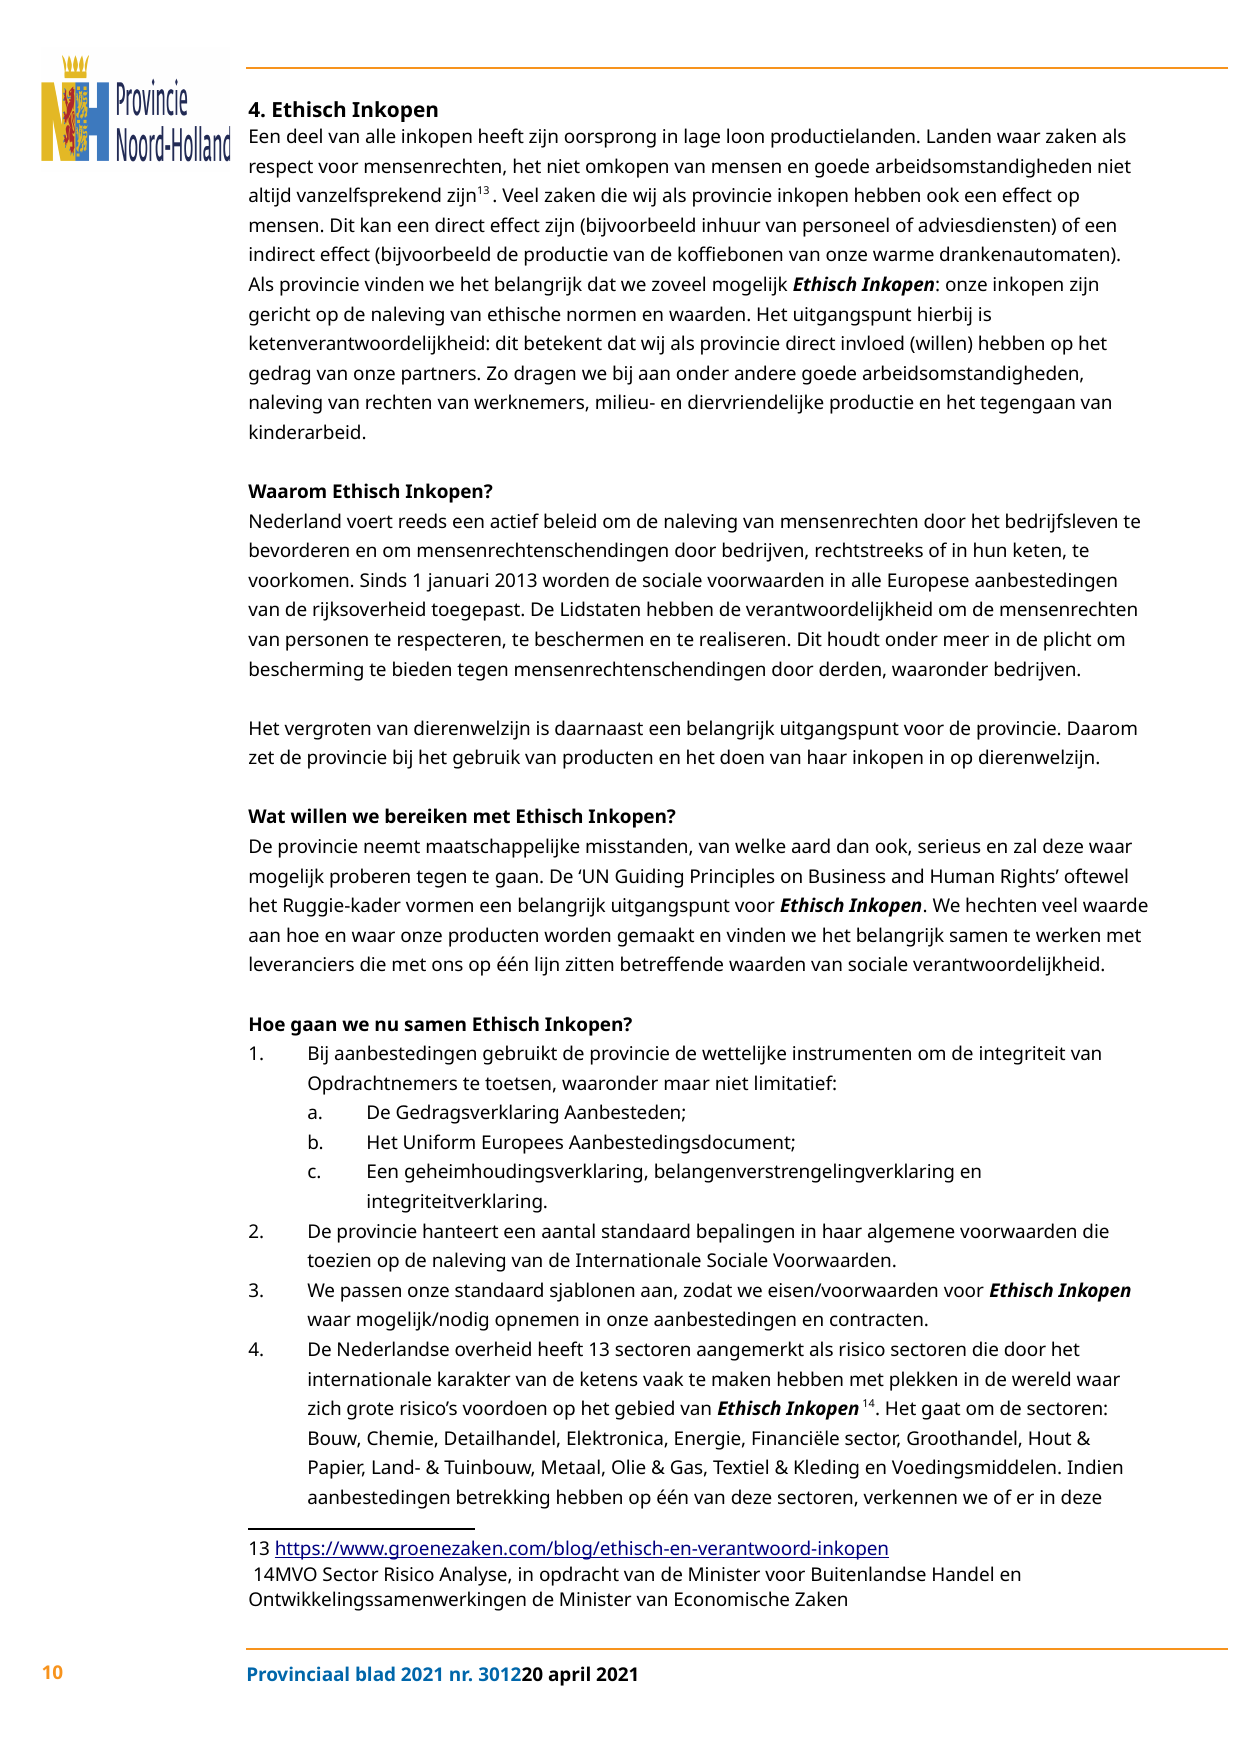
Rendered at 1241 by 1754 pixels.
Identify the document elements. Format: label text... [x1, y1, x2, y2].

text Waarom Ethisch Inkopen? [248, 478, 1152, 504]
text 4. Ethisch Inkopen [248, 95, 1152, 123]
list De Gedragsverklaring Aanbesteden; [307, 1099, 1152, 1125]
picture [41, 47, 231, 172]
text De provincie neemt maatschappelijke misstanden, van welke aard dan ook, serieus en zal deze waar mogelijk proberen tegen te gaan. De ‘UN Guiding Principles on Business and Human Rights’ oftewel het Ruggie-kader vormen een belangrijk uitgangspunt voor Ethisch Inkopen. We hechten veel waarde aan hoe en waar onze producten worden gemaakt en vinden we het belangrijk samen te werken met leveranciers die met ons op één lijn zitten betreffende waarden van sociale verantwoordelijkheid. [248, 833, 1152, 977]
text Het vergroten van dierenwelzijn is daarnaast een belangrijk uitgangspunt voor de provincie. Daarom zet de provincie bij het gebruik van producten en het doen van haar inkopen in op dierenwelzijn. [248, 715, 1152, 770]
text Een deel van alle inkopen heeft zijn oorsprong in lage loon productielanden. Landen waar zaken als respect voor mensenrechten, het niet omkopen van mensen en goede arbeidsomstandigheden niet altijd vanzelfsprekend zijn. Veel zaken die wij als provincie inkopen hebben ook een effect op mensen. Dit kan een direct effect zijn (bijvoorbeeld inhuur van personeel of adviesdiensten) of een indirect effect (bijvoorbeeld de productie van de koffiebonen van onze warme drankenautomaten). Als provincie vinden we het belangrijk dat we zoveel mogelijk Ethisch Inkopen: onze inkopen zijn gericht op de naleving van ethische normen en waarden. Het uitgangspunt hierbij is ketenverantwoordelijkheid: dit betekent dat wij als provincie direct invloed (willen) hebben op het gedrag van onze partners. Zo dragen we bij aan onder andere goede arbeidsomstandigheden, naleving van rechten van werknemers, milieu- en diervriendelijke productie en het tegengaan van kinderarbeid. [248, 123, 1152, 445]
text Wat willen we bereiken met Ethisch Inkopen? [248, 804, 1152, 829]
list De Nederlandse overheid heeft 13 sectoren aangemerkt als risico sectoren die door het internationale karakter van de ketens vaak te maken hebben met plekken in de wereld waar zich grote risico’s voordoen op het gebied van Ethisch Inkopen. Het gaat om de sectoren: Bouw, Chemie, Detailhandel, Elektronica, Energie, Financiële sector, Groothandel, Hout & Papier, Land- & Tuinbouw, Metaal, Olie & Gas, Textiel & Kleding en Voedingsmiddelen. Indien aanbestedingen betrekking hebben op één van deze sectoren, verkennen we of er in deze [248, 1336, 1152, 1510]
list We passen onze standaard sjablonen aan, zodat we eisen/voorwaarden voor Ethisch Inkopen waar mogelijk/nodig opnemen in onze aanbestedingen en contracten. [248, 1277, 1152, 1332]
list MVO Sector Risico Analyse, in opdracht van de Minister voor Buitenlandse Handel en Ontwikkelingssamenwerkingen de Minister van Economische Zaken [248, 1561, 1152, 1612]
text Hoe gaan we nu samen Ethisch Inkopen? [248, 1011, 1152, 1036]
list De provincie hanteert een aantal standaard bepalingen in haar algemene voorwaarden die toezien op de naleving van de Internationale Sociale Voorwaarden. [248, 1218, 1152, 1273]
list Een geheimhoudingsverklaring, belangenverstrengelingverklaring en integriteitverklaring. [307, 1159, 1152, 1214]
list Bij aanbestedingen gebruikt de provincie de wettelijke instrumenten om de integriteit van Opdrachtnemers te toetsen, waaronder maar niet limitatief: [248, 1040, 1152, 1096]
text Nederland voert reeds een actief beleid om de naleving van mensenrechten door het bedrijfsleven te bevorderen en om mensenrechtenschendingen door bedrijven, rechtstreeks of in hun keten, te voorkomen. Sinds 1 januari 2013 worden de sociale voorwaarden in alle Europese aanbestedingen van de rijksoverheid toegepast. De Lidstaten hebben de verantwoordelijkheid om de mensenrechten van personen te respecteren, te beschermen en te realiseren. Dit houdt onder meer in de plicht om bescherming te bieden tegen mensenrechtenschendingen door derden, waaronder bedrijven. [248, 508, 1152, 681]
text https://www.groenezaken.com/blog/ethisch-en-verantwoord-inkopen [248, 1535, 1152, 1561]
list Het Uniform Europees Aanbestedingsdocument; [307, 1129, 1152, 1155]
